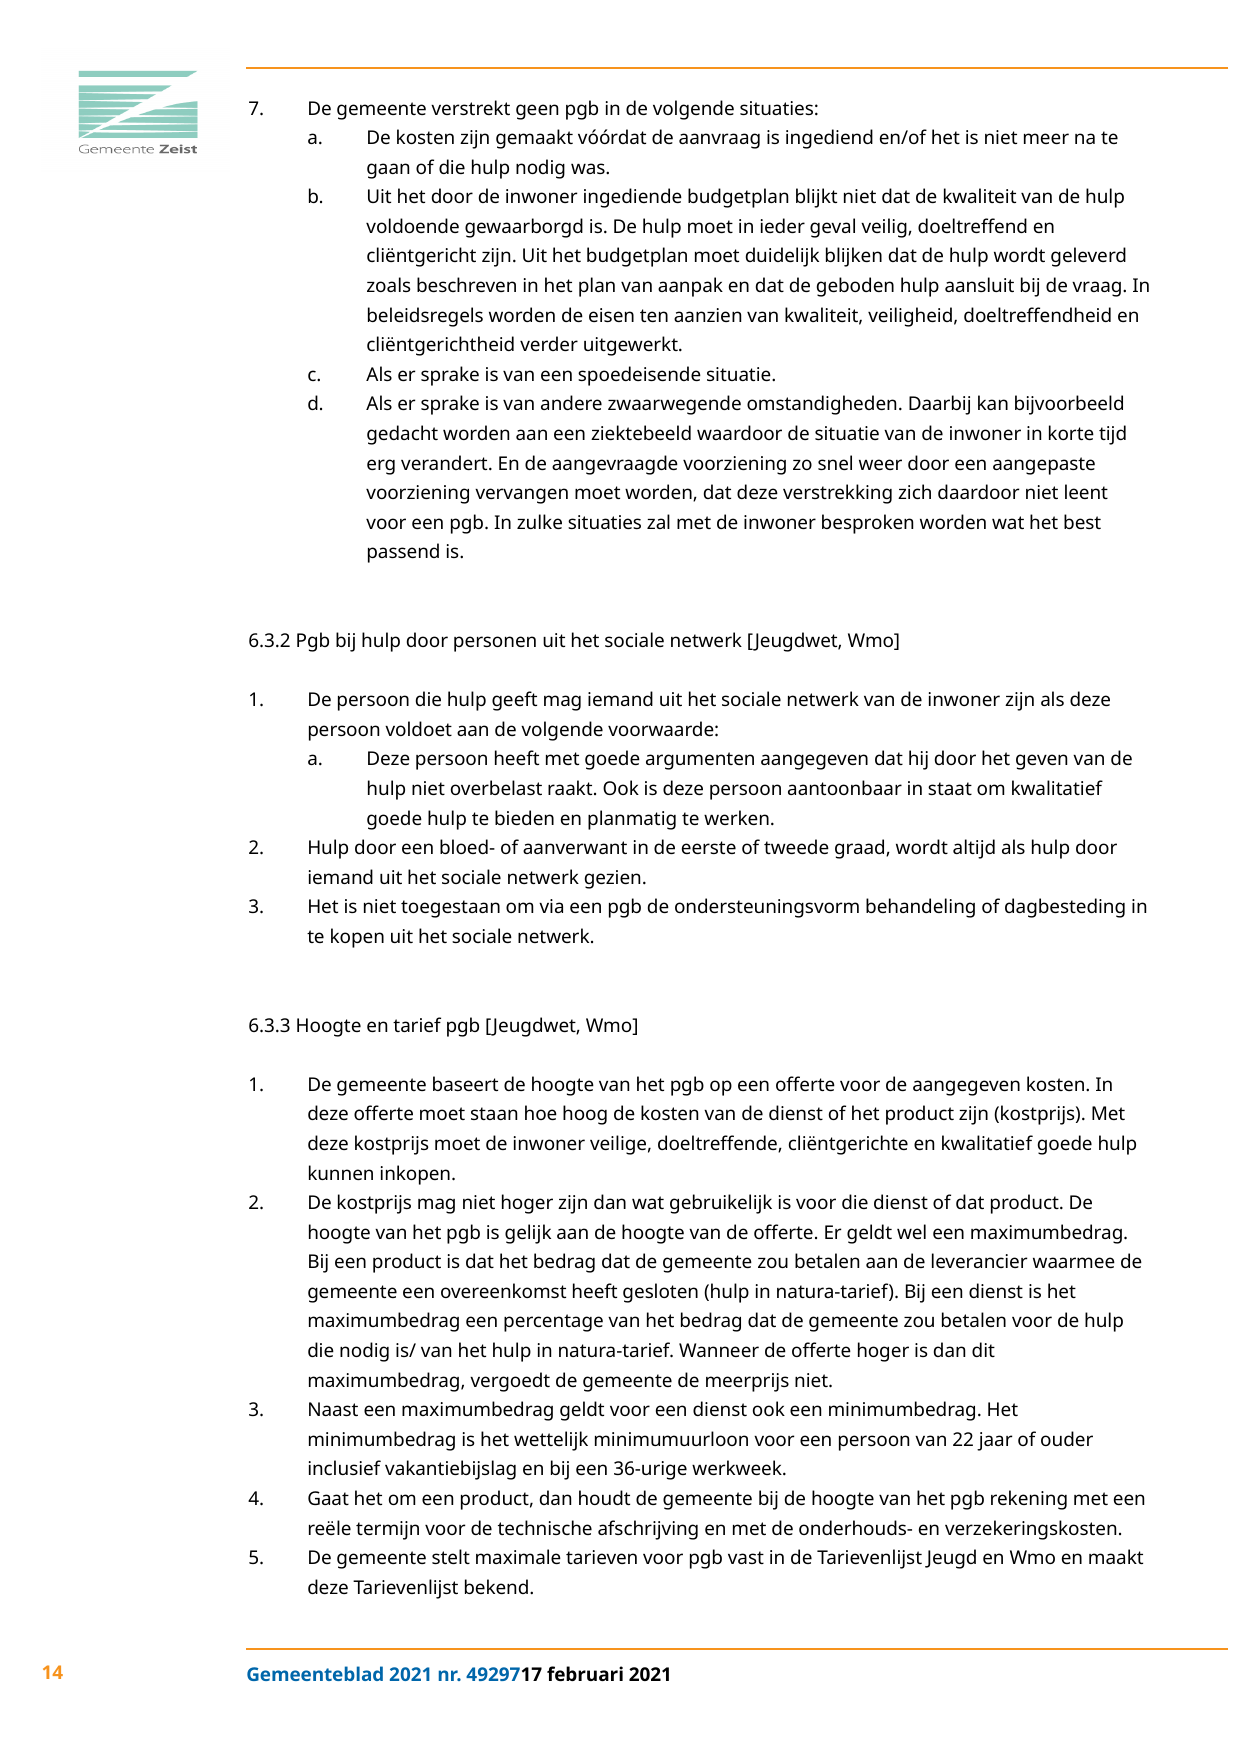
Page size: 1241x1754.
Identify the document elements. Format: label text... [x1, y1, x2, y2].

text 6.3.2 Pgb bij hulp door personen uit het sociale netwerk [Jeugdwet, Wmo] [248, 627, 1152, 653]
list Het is niet toegestaan om via een pgb de ondersteuningsvorm behandeling of dagbesteding in te kopen uit het sociale netwerk. [248, 893, 1152, 949]
list De gemeente verstrekt geen pgb in de volgende situaties: [248, 95, 1152, 121]
text 6.3.3 Hoogte en tarief pgb [Jeugdwet, Wmo] [248, 1012, 1152, 1038]
list Deze persoon heeft met goede argumenten aangegeven dat hij door het geven van de hulp niet overbelast raakt. Ook is deze persoon aantoonbaar in staat om kwalitatief goede hulp te bieden en planmatig te werken. [307, 746, 1152, 831]
list Hulp door een bloed- of aanverwant in de eerste of tweede graad, wordt altijd als hulp door iemand uit het sociale netwerk gezien. [248, 834, 1152, 890]
list De gemeente stelt maximale tarieven voor pgb vast in de Tarievenlijst Jeugd en Wmo en maakt deze Tarievenlijst bekend. [248, 1544, 1152, 1600]
list Gaat het om een product, dan houdt de gemeente bij de hoogte van het pgb rekening met een reële termijn voor de technische afschrijving en met de onderhouds- en verzekeringskosten. [248, 1485, 1152, 1541]
list De kosten zijn gemaakt vóórdat de aanvraag is ingediend en/of het is niet meer na te gaan of die hulp nodig was. [307, 124, 1152, 180]
list Als er sprake is van een spoedeisende situatie. [307, 361, 1152, 387]
list Uit het door de inwoner ingediende budgetplan blijkt niet dat de kwaliteit van de hulp voldoende gewaarborgd is. De hulp moet in ieder geval veilig, doeltreffend en cliëntgericht zijn. Uit het budgetplan moet duidelijk blijken dat de hulp wordt geleverd zoals beschreven in het plan van aanpak en dat de geboden hulp aansluit bij de vraag. In beleidsregels worden de eisen ten aanzien van kwaliteit, veiligheid, doeltreffendheid en cliëntgerichtheid verder uitgewerkt. [307, 183, 1152, 357]
list De persoon die hulp geeft mag iemand uit het sociale netwerk van de inwoner zijn als deze persoon voldoet aan de volgende voorwaarde: [248, 686, 1152, 742]
list Naast een maximumbedrag geldt voor een dienst ook een minimumbedrag. Het minimumbedrag is het wettelijk minimumuurloon voor een persoon van 22 jaar of ouder inclusief vakantiebijslag en bij een 36-urige werkweek. [248, 1396, 1152, 1481]
list De gemeente baseert de hoogte van het pgb op een offerte voor de aangegeven kosten. In deze offerte moet staan hoe hoog de kosten van de dienst of het product zijn (kostprijs). Met deze kostprijs moet de inwoner veilige, doeltreffende, cliëntgerichte en kwalitatief goede hulp kunnen inkopen. [248, 1071, 1152, 1186]
list Als er sprake is van andere zwaarwegende omstandigheden. Daarbij kan bijvoorbeeld gedacht worden aan een ziektebeeld waardoor de situatie van de inwoner in korte tijd erg verandert. En de aangevraagde voorziening zo snel weer door een aangepaste voorziening vervangen moet worden, dat deze verstrekking zich daardoor niet leent voor een pgb. In zulke situaties zal met de inwoner besproken worden wat het best passend is. [307, 391, 1152, 564]
picture [41, 47, 231, 172]
list De kostprijs mag niet hoger zijn dan wat gebruikelijk is voor die dienst of dat product. De hoogte van het pgb is gelijk aan de hoogte van de offerte. Er geldt wel een maximumbedrag. Bij een product is dat het bedrag dat de gemeente zou betalen aan de leverancier waarmee de gemeente een overeenkomst heeft gesloten (hulp in natura-tarief). Bij een dienst is het maximumbedrag een percentage van het bedrag dat de gemeente zou betalen voor de hulp die nodig is/ van het hulp in natura-tarief. Wanneer de offerte hoger is dan dit maximumbedrag, vergoedt de gemeente de meerprijs niet. [248, 1189, 1152, 1393]
